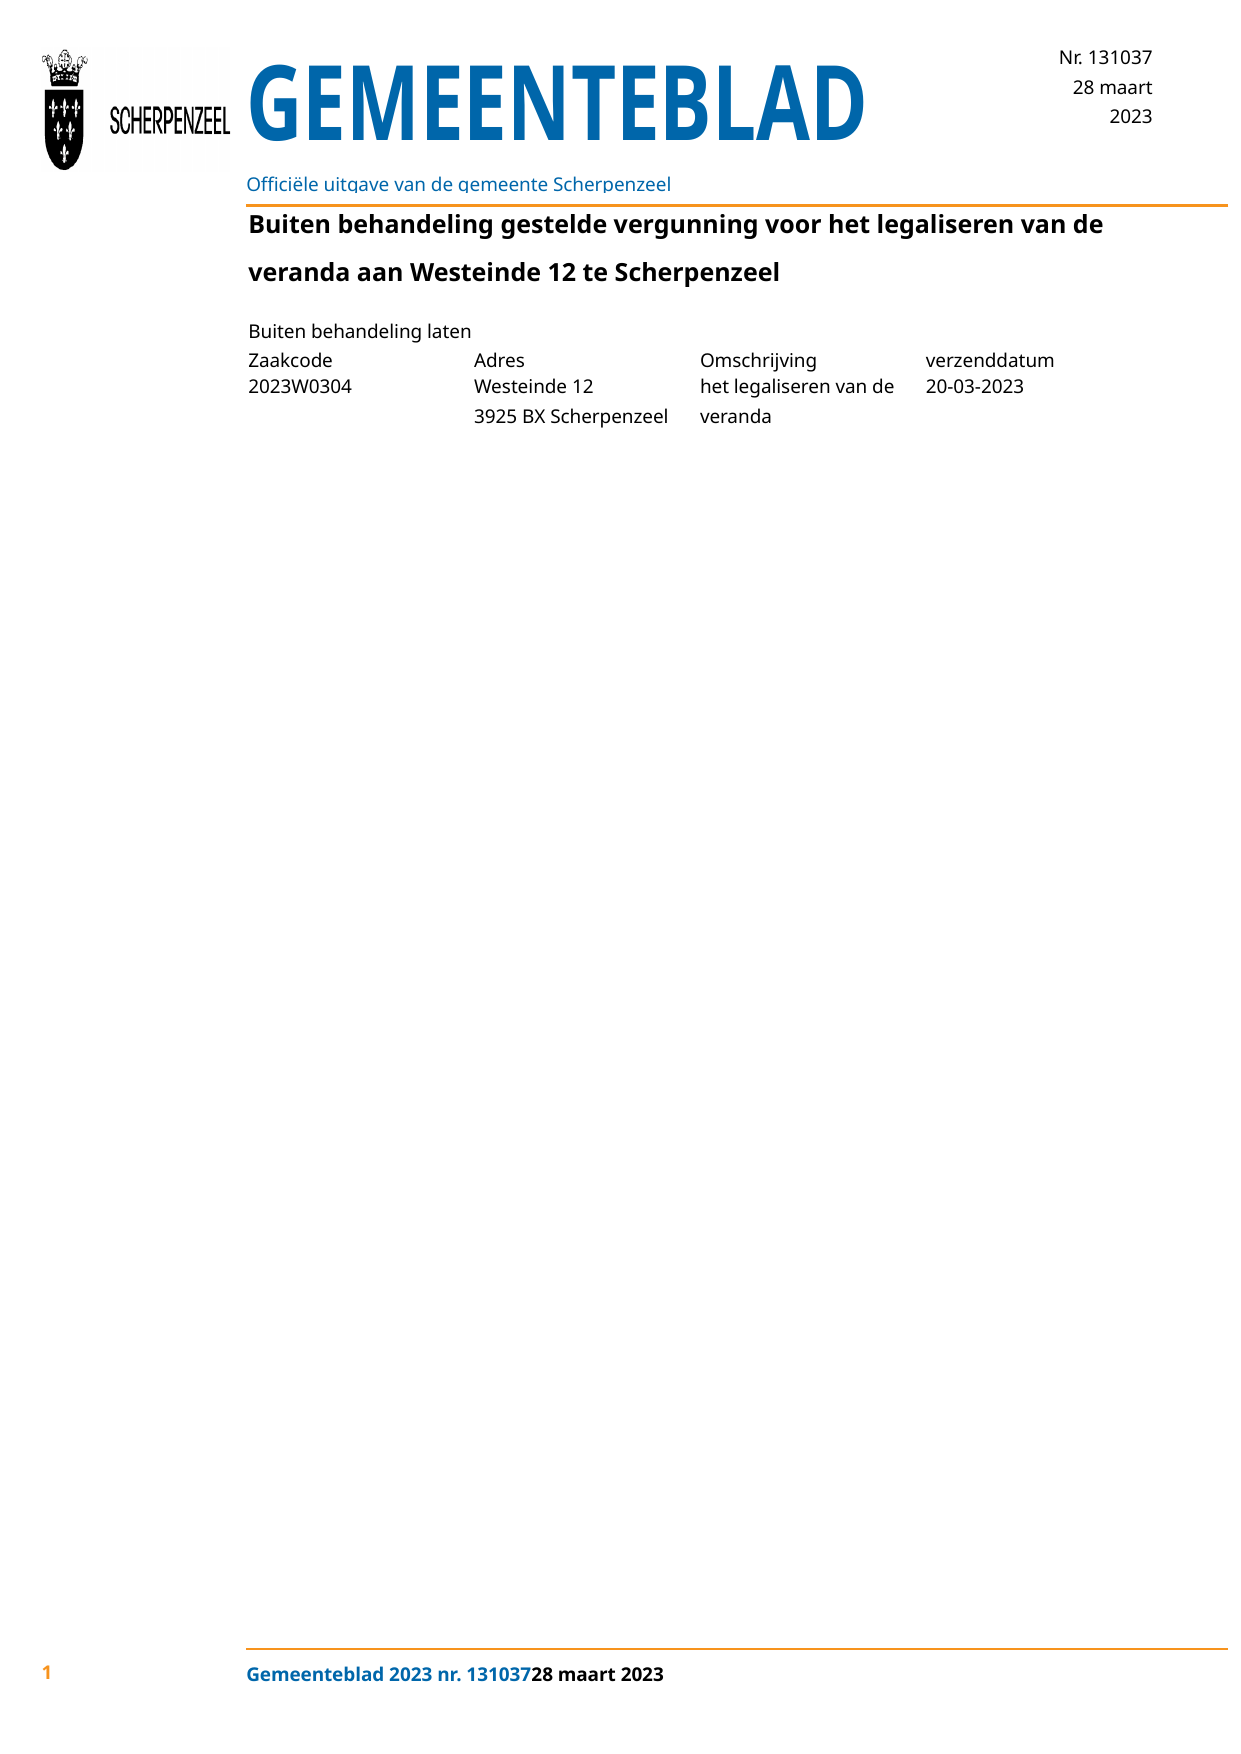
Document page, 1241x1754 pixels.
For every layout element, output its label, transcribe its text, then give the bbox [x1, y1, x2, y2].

table_header Adres [474, 348, 700, 373]
table_header Zaakcode [248, 348, 474, 373]
table_header verzenddatum [926, 348, 1152, 373]
table_cell het legaliseren van de veranda [700, 373, 926, 429]
text Buiten behandeling laten [248, 318, 1152, 344]
picture [41, 47, 231, 172]
table_cell 20-03-2023 [926, 373, 1152, 429]
table_cell Westeinde 12 3925 BX Scherpenzeel [474, 373, 700, 429]
text Buiten behandeling gestelde vergunning voor het legaliseren van de veranda aan Westeinde 12 te Scherpenzeel [248, 207, 1152, 288]
table_header Omschrijving [700, 348, 926, 373]
table_cell 2023W0304 [248, 373, 474, 429]
